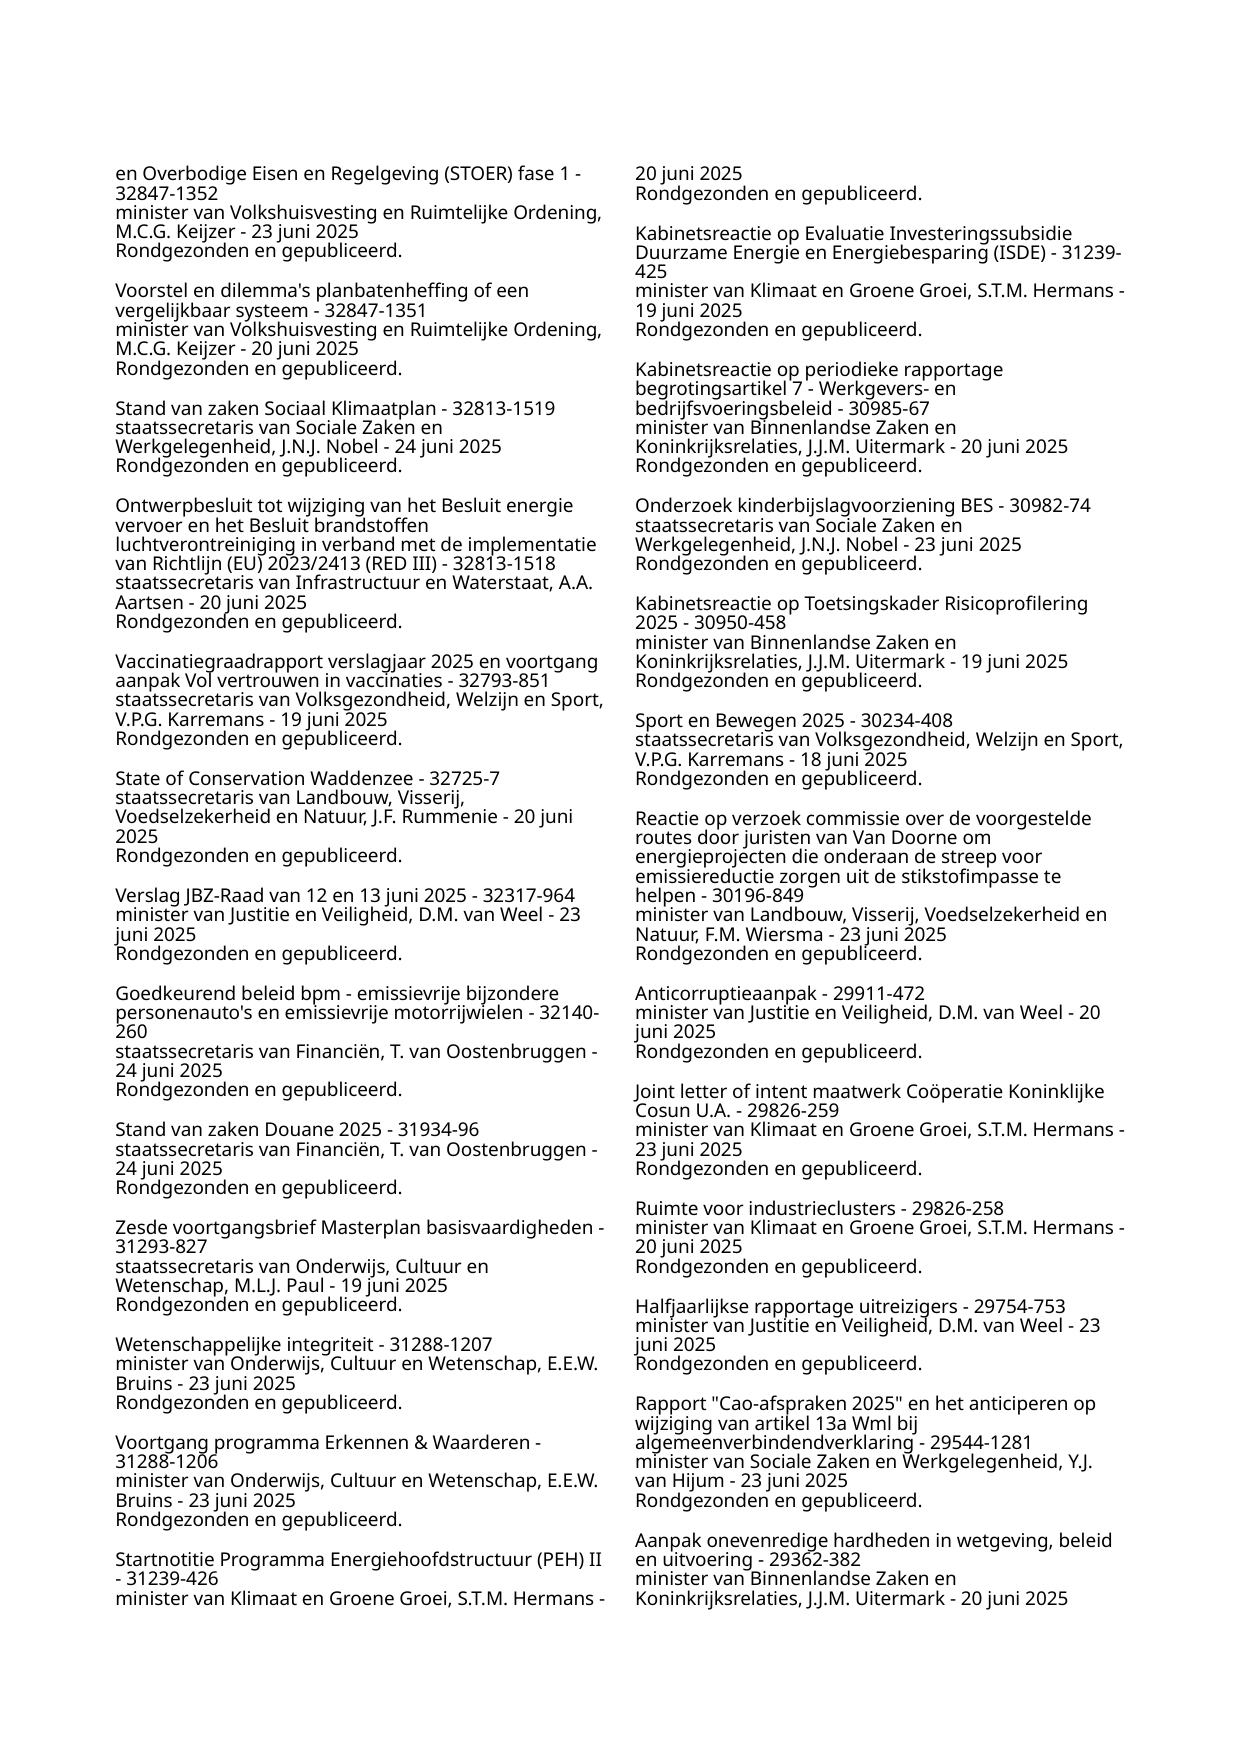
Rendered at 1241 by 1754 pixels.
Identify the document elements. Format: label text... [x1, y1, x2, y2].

text en Overbodige Eisen en Regelgeving (STOER) fase 1 - 32847-1352 [115, 165, 605, 204]
text Kabinetsreactie op periodieke rapportage begrotingsartikel 7 - Werkgevers- en bedrijfsvoeringsbeleid - 30985-67 [635, 361, 1125, 419]
text Reactie op verzoek commissie over de voorgestelde routes door juristen van Van Doorne om energieprojecten die onderaan de streep voor emissiereductie zorgen uit de stikstofimpasse te helpen - 30196-849 [635, 810, 1125, 906]
text Voortgang programma Erkennen & Waarderen - 31288-1206 [115, 1434, 605, 1472]
text Wetenschappelijke integriteit - 31288-1207 [115, 1336, 605, 1355]
text Rondgezonden en gepubliceerd. [635, 1492, 1125, 1511]
text Rondgezonden en gepubliceerd. [635, 1355, 1125, 1375]
text Voorstel en dilemma's planbatenheffing of een vergelijkbaar systeem - 32847-1351 [115, 282, 605, 321]
text Onderzoek kinderbijslagvoorziening BES - 30982-74 [635, 497, 1125, 517]
text minister van Binnenlandse Zaken en Koninkrijksrelaties, J.J.M. Uitermark - 19 juni 2025 [635, 634, 1125, 672]
text Rondgezonden en gepubliceerd. [635, 184, 1125, 204]
text staatssecretaris van Financiën, T. van Oostenbruggen - 24 juni 2025 [115, 1043, 605, 1081]
text Rondgezonden en gepubliceerd. [635, 672, 1125, 691]
text Aanpak onevenredige hardheden in wetgeving, beleid en uitvoering - 29362-382 [635, 1532, 1125, 1570]
text Zesde voortgangsbrief Masterplan basisvaardigheden - 31293-827 [115, 1219, 605, 1258]
text staatssecretaris van Sociale Zaken en Werkgelegenheid, J.N.J. Nobel - 24 juni 2025 [115, 419, 605, 457]
text Stand van zaken Douane 2025 - 31934-96 [115, 1121, 605, 1141]
text Rondgezonden en gepubliceerd. [635, 945, 1125, 964]
text Rondgezonden en gepubliceerd. [635, 457, 1125, 477]
text Verslag JBZ-Raad van 12 en 13 juni 2025 - 32317-964 [115, 887, 605, 906]
text staatssecretaris van Onderwijs, Cultuur en Wetenschap, M.L.J. Paul - 19 juni 2025 [115, 1258, 605, 1296]
text Rondgezonden en gepubliceerd. [115, 945, 605, 964]
text minister van Onderwijs, Cultuur en Wetenschap, E.E.W. Bruins - 23 juni 2025 [115, 1472, 605, 1511]
text staatssecretaris van Financiën, T. van Oostenbruggen - 24 juni 2025 [115, 1141, 605, 1179]
text Rapport "Cao-afspraken 2025" en het anticiperen op wijziging van artikel 13a Wml bij algemeenverbindendverklaring - 29544-1281 [635, 1395, 1125, 1453]
text minister van Justitie en Veiligheid, D.M. van Weel - 23 juni 2025 [635, 1317, 1125, 1355]
text Rondgezonden en gepubliceerd. [635, 1160, 1125, 1179]
text Anticorruptieaanpak - 29911-472 [635, 985, 1125, 1004]
text Rondgezonden en gepubliceerd. [115, 359, 605, 379]
text minister van Volkshuisvesting en Ruimtelijke Ordening, M.C.G. Keijzer - 20 juni 2025 [115, 321, 605, 359]
text Kabinetsreactie op Toetsingskader Risicoprofilering 2025 - 30950-458 [635, 595, 1125, 634]
text Goedkeurend beleid bpm - emissievrije bijzondere personenauto's en emissievrije motorrijwielen - 32140-260 [115, 985, 605, 1043]
text Rondgezonden en gepubliceerd. [635, 770, 1125, 789]
text minister van Klimaat en Groene Groei, S.T.M. Hermans - 20 juni 2025 [635, 1219, 1125, 1258]
text Vaccinatiegraadrapport verslagjaar 2025 en voortgang aanpak Vol vertrouwen in vaccinaties - 32793-851 [115, 653, 605, 691]
text Rondgezonden en gepubliceerd. [115, 242, 605, 262]
text Sport en Bewegen 2025 - 30234-408 [635, 712, 1125, 731]
text Rondgezonden en gepubliceerd. [635, 321, 1125, 340]
text minister van Klimaat en Groene Groei, S.T.M. Hermans - 19 juni 2025 [635, 282, 1125, 321]
text Rondgezonden en gepubliceerd. [635, 1043, 1125, 1062]
text Ruimte voor industrieclusters - 29826-258 [635, 1200, 1125, 1219]
text Rondgezonden en gepubliceerd. [115, 730, 605, 749]
text staatssecretaris van Volksgezondheid, Welzijn en Sport, V.P.G. Karremans - 18 juni 2025 [635, 731, 1125, 770]
text - 20 juni 2025 [635, 165, 1125, 184]
text Ontwerpbesluit tot wijziging van het Besluit energie vervoer en het Besluit brandstoffen luchtverontreiniging in verband met de implementatie van Richtlijn (EU) 2023/2413 (RED III) - 32813-1518 [115, 497, 605, 574]
text Rondgezonden en gepubliceerd. [115, 1394, 605, 1413]
text Startnotitie Programma Energiehoofdstructuur (PEH) II - 31239-426 [115, 1551, 605, 1589]
text minister van Klimaat en Groene Groei, S.T.M. Hermans [115, 1589, 605, 1609]
text minister van Landbouw, Visserij, Voedselzekerheid en Natuur, F.M. Wiersma - 23 juni 2025 [635, 906, 1125, 945]
text minister van Sociale Zaken en Werkgelegenheid, Y.J. van Hijum - 23 juni 2025 [635, 1453, 1125, 1492]
text Rondgezonden en gepubliceerd. [115, 613, 605, 632]
text staatssecretaris van Sociale Zaken en Werkgelegenheid, J.N.J. Nobel - 23 juni 2025 [635, 517, 1125, 555]
text Halfjaarlijkse rapportage uitreizigers - 29754-753 [635, 1298, 1125, 1317]
text Joint letter of intent maatwerk Coöperatie Koninklijke Cosun U.A. - 29826-259 [635, 1083, 1125, 1121]
text minister van Volkshuisvesting en Ruimtelijke Ordening, M.C.G. Keijzer - 23 juni 2025 [115, 204, 605, 242]
text minister van Binnenlandse Zaken en Koninkrijksrelaties, J.J.M. Uitermark - 20 juni 2025 [635, 1570, 1125, 1609]
text Stand van zaken Sociaal Klimaatplan - 32813-1519 [115, 399, 605, 419]
text Rondgezonden en gepubliceerd. [115, 1179, 605, 1198]
text Rondgezonden en gepubliceerd. [635, 1258, 1125, 1277]
text minister van Binnenlandse Zaken en Koninkrijksrelaties, J.J.M. Uitermark - 20 juni 2025 [635, 419, 1125, 457]
text staatssecretaris van Volksgezondheid, Welzijn en Sport, V.P.G. Karremans - 19 juni 2025 [115, 691, 605, 730]
text Rondgezonden en gepubliceerd. [635, 555, 1125, 574]
text Rondgezonden en gepubliceerd. [115, 1296, 605, 1315]
text staatssecretaris van Landbouw, Visserij, Voedselzekerheid en Natuur, J.F. Rummenie - 20 juni 2025 [115, 789, 605, 847]
text Rondgezonden en gepubliceerd. [115, 1081, 605, 1101]
text minister van Justitie en Veiligheid, D.M. van Weel - 20 juni 2025 [635, 1004, 1125, 1043]
text staatssecretaris van Infrastructuur en Waterstaat, A.A. Aartsen - 20 juni 2025 [115, 574, 605, 613]
text minister van Klimaat en Groene Groei, S.T.M. Hermans - 23 juni 2025 [635, 1121, 1125, 1160]
text Rondgezonden en gepubliceerd. [115, 457, 605, 477]
text Rondgezonden en gepubliceerd. [115, 847, 605, 866]
text Rondgezonden en gepubliceerd. [115, 1511, 605, 1530]
text State of Conservation Waddenzee - 32725-7 [115, 770, 605, 789]
text minister van Onderwijs, Cultuur en Wetenschap, E.E.W. Bruins - 23 juni 2025 [115, 1355, 605, 1394]
text minister van Justitie en Veiligheid, D.M. van Weel - 23 juni 2025 [115, 906, 605, 945]
text Kabinetsreactie op Evaluatie Investeringssubsidie Duurzame Energie en Energiebesparing (ISDE) - 31239-425 [635, 224, 1125, 282]
